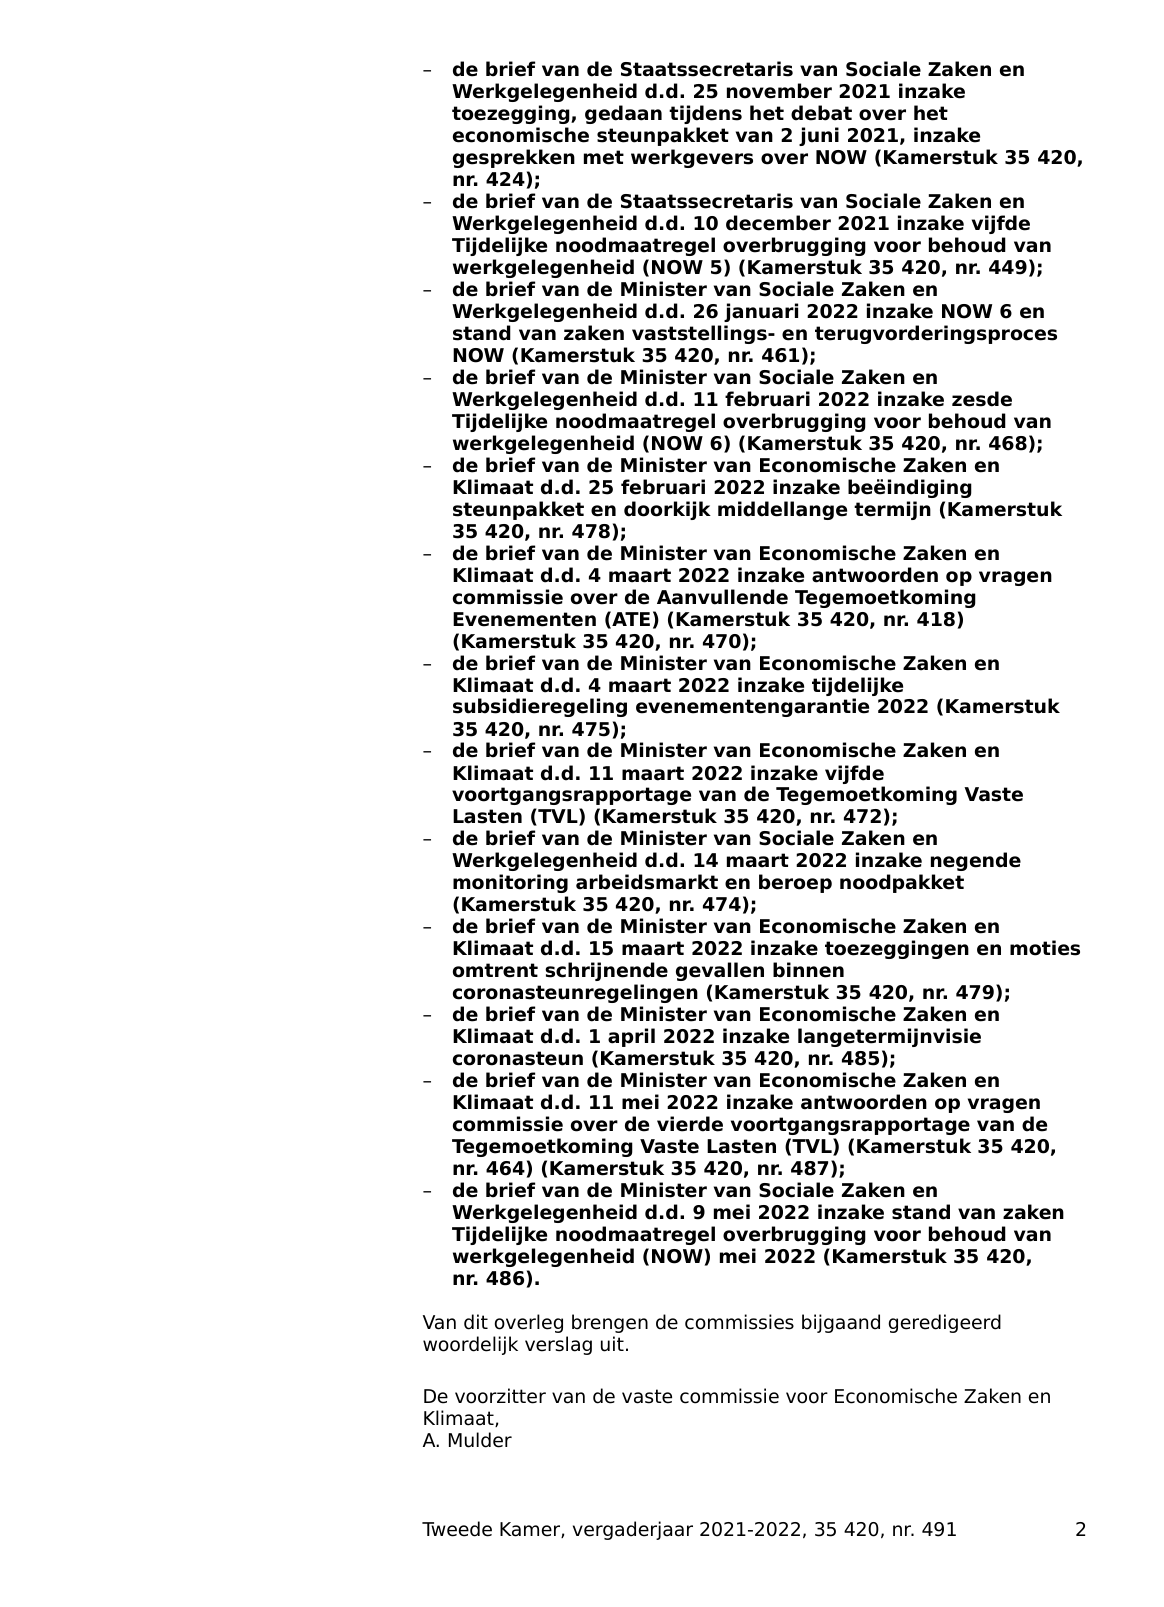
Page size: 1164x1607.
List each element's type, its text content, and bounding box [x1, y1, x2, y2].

text – de brief van de Minister van Economische Zaken en Klimaat d.d. 15 maart 2022 inzake toezeggingen en moties omtrent schrijnende gevallen binnen coronasteunregelingen (Kamerstuk 35 420, nr. 479); [422, 916, 1087, 1004]
text – de brief van de Minister van Economische Zaken en Klimaat d.d. 11 mei 2022 inzake antwoorden op vragen commissie over de vierde voortgangsrapportage van de Tegemoetkoming Vaste Lasten (TVL) (Kamerstuk 35 420, nr. 464) (Kamerstuk 35 420, nr. 487); [422, 1070, 1087, 1180]
text – de brief van de Minister van Sociale Zaken en Werkgelegenheid d.d. 11 februari 2022 inzake zesde Tijdelijke noodmaatregel overbrugging voor behoud van werkgelegenheid (NOW 6) (Kamerstuk 35 420, nr. 468); [422, 367, 1087, 455]
text – de brief van de Staatssecretaris van Sociale Zaken en Werkgelegenheid d.d. 10 december 2021 inzake vijfde Tijdelijke noodmaatregel overbrugging voor behoud van werkgelegenheid (NOW 5) (Kamerstuk 35 420, nr. 449); [422, 191, 1087, 279]
text – de brief van de Minister van Sociale Zaken en Werkgelegenheid d.d. 9 mei 2022 inzake stand van zaken Tijdelijke noodmaatregel overbrugging voor behoud van werkgelegenheid (NOW) mei 2022 (Kamerstuk 35 420, nr. 486). [422, 1180, 1087, 1290]
text Van dit overleg brengen de commissies bijgaand geredigeerd woordelijk verslag uit. [422, 1312, 1087, 1356]
text De voorzitter van de vaste commissie voor Economische Zaken en Klimaat, A. Mulder [422, 1386, 1087, 1452]
text – de brief van de Minister van Economische Zaken en Klimaat d.d. 25 februari 2022 inzake beëindiging steunpakket en doorkijk middellange termijn (Kamerstuk 35 420, nr. 478); [422, 455, 1087, 543]
text – de brief van de Minister van Sociale Zaken en Werkgelegenheid d.d. 26 januari 2022 inzake NOW 6 en stand van zaken vaststellings- en terugvorderingsproces NOW (Kamerstuk 35 420, nr. 461); [422, 279, 1087, 367]
text – de brief van de Staatssecretaris van Sociale Zaken en Werkgelegenheid d.d. 25 november 2021 inzake toezegging, gedaan tijdens het debat over het economische steunpakket van 2 juni 2021, inzake gesprekken met werkgevers over NOW (Kamerstuk 35 420, nr. 424); [422, 59, 1087, 191]
text – de brief van de Minister van Sociale Zaken en Werkgelegenheid d.d. 14 maart 2022 inzake negende monitoring arbeidsmarkt en beroep noodpakket (Kamerstuk 35 420, nr. 474); [422, 828, 1087, 916]
text – de brief van de Minister van Economische Zaken en Klimaat d.d. 4 maart 2022 inzake antwoorden op vragen commissie over de Aanvullende Tegemoetkoming Evenementen (ATE) (Kamerstuk 35 420, nr. 418) (Kamerstuk 35 420, nr. 470); [422, 543, 1087, 652]
text – de brief van de Minister van Economische Zaken en Klimaat d.d. 4 maart 2022 inzake tijdelijke subsidieregeling evenementengarantie 2022 (Kamerstuk 35 420, nr. 475); [422, 652, 1087, 740]
text – de brief van de Minister van Economische Zaken en Klimaat d.d. 11 maart 2022 inzake vijfde voortgangsrapportage van de Tegemoetkoming Vaste Lasten (TVL) (Kamerstuk 35 420, nr. 472); [422, 740, 1087, 828]
text – de brief van de Minister van Economische Zaken en Klimaat d.d. 1 april 2022 inzake langetermijnvisie coronasteun (Kamerstuk 35 420, nr. 485); [422, 1004, 1087, 1070]
